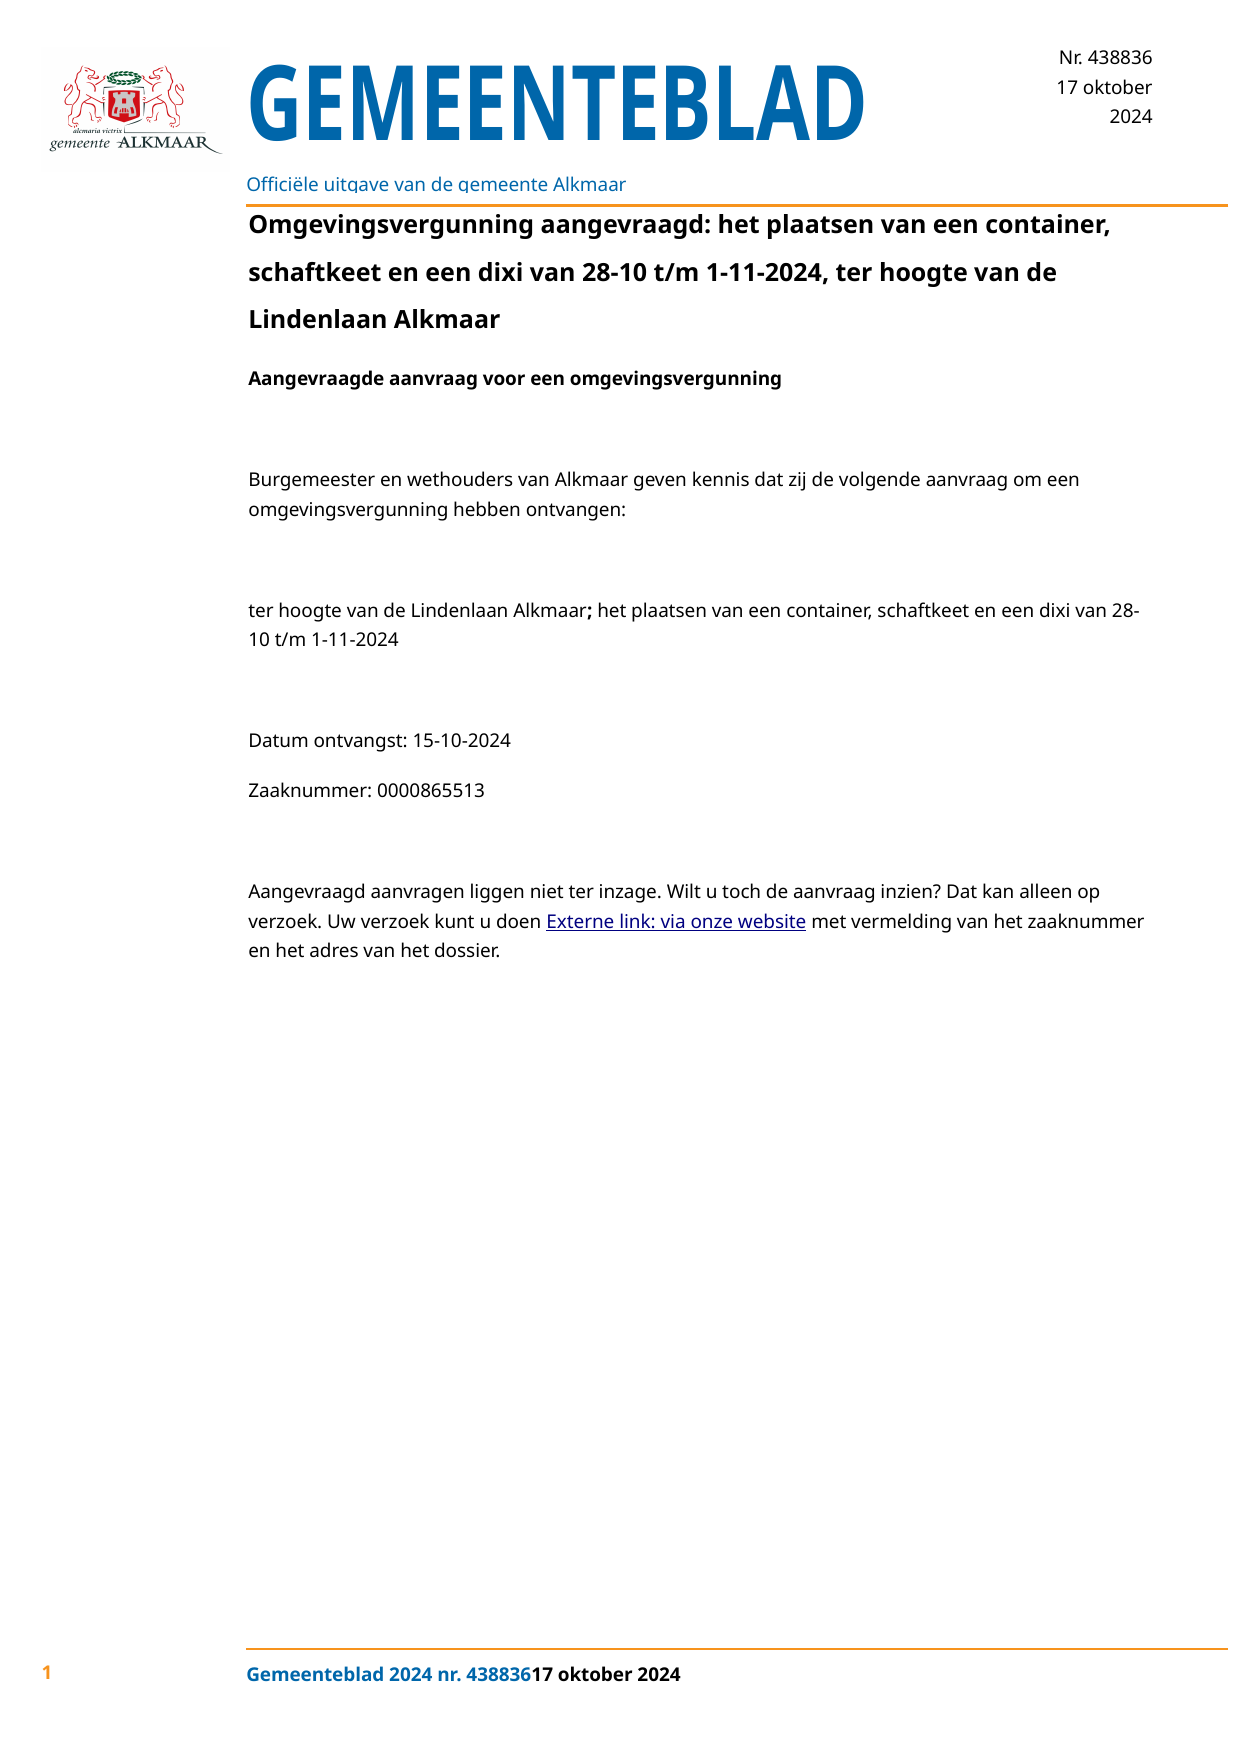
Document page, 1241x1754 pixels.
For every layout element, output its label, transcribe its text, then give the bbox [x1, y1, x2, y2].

text ter hoogte van de Lindenlaan Alkmaar; het plaatsen van een container, schaftkeet en een dixi van 28-10 t/m 1-11-2024 [248, 597, 1152, 652]
text Omgevingsvergunning aangevraagd: het plaatsen van een container, schaftkeet en een dixi van 28-10 t/m 1-11-2024, ter hoogte van de Lindenlaan Alkmaar [248, 207, 1152, 336]
picture [41, 47, 231, 172]
text Aangevraagd aanvragen liggen niet ter inzage. Wilt u toch de aanvraag inzien? Dat kan alleen op verzoek. Uw verzoek kunt u doen Externe link: via onze website met vermelding van het zaaknummer en het adres van het dossier. [248, 878, 1152, 963]
text Burgemeester en wethouders van Alkmaar geven kennis dat zij de volgende aanvraag om een omgevingsvergunning hebben ontvangen: [248, 466, 1152, 522]
text Zaaknummer: 0000865513 [248, 778, 1152, 803]
text Aangevraagde aanvraag voor een omgevingsvergunning [248, 366, 1152, 391]
text Datum ontvangst: 15-10-2024 [248, 727, 1152, 753]
